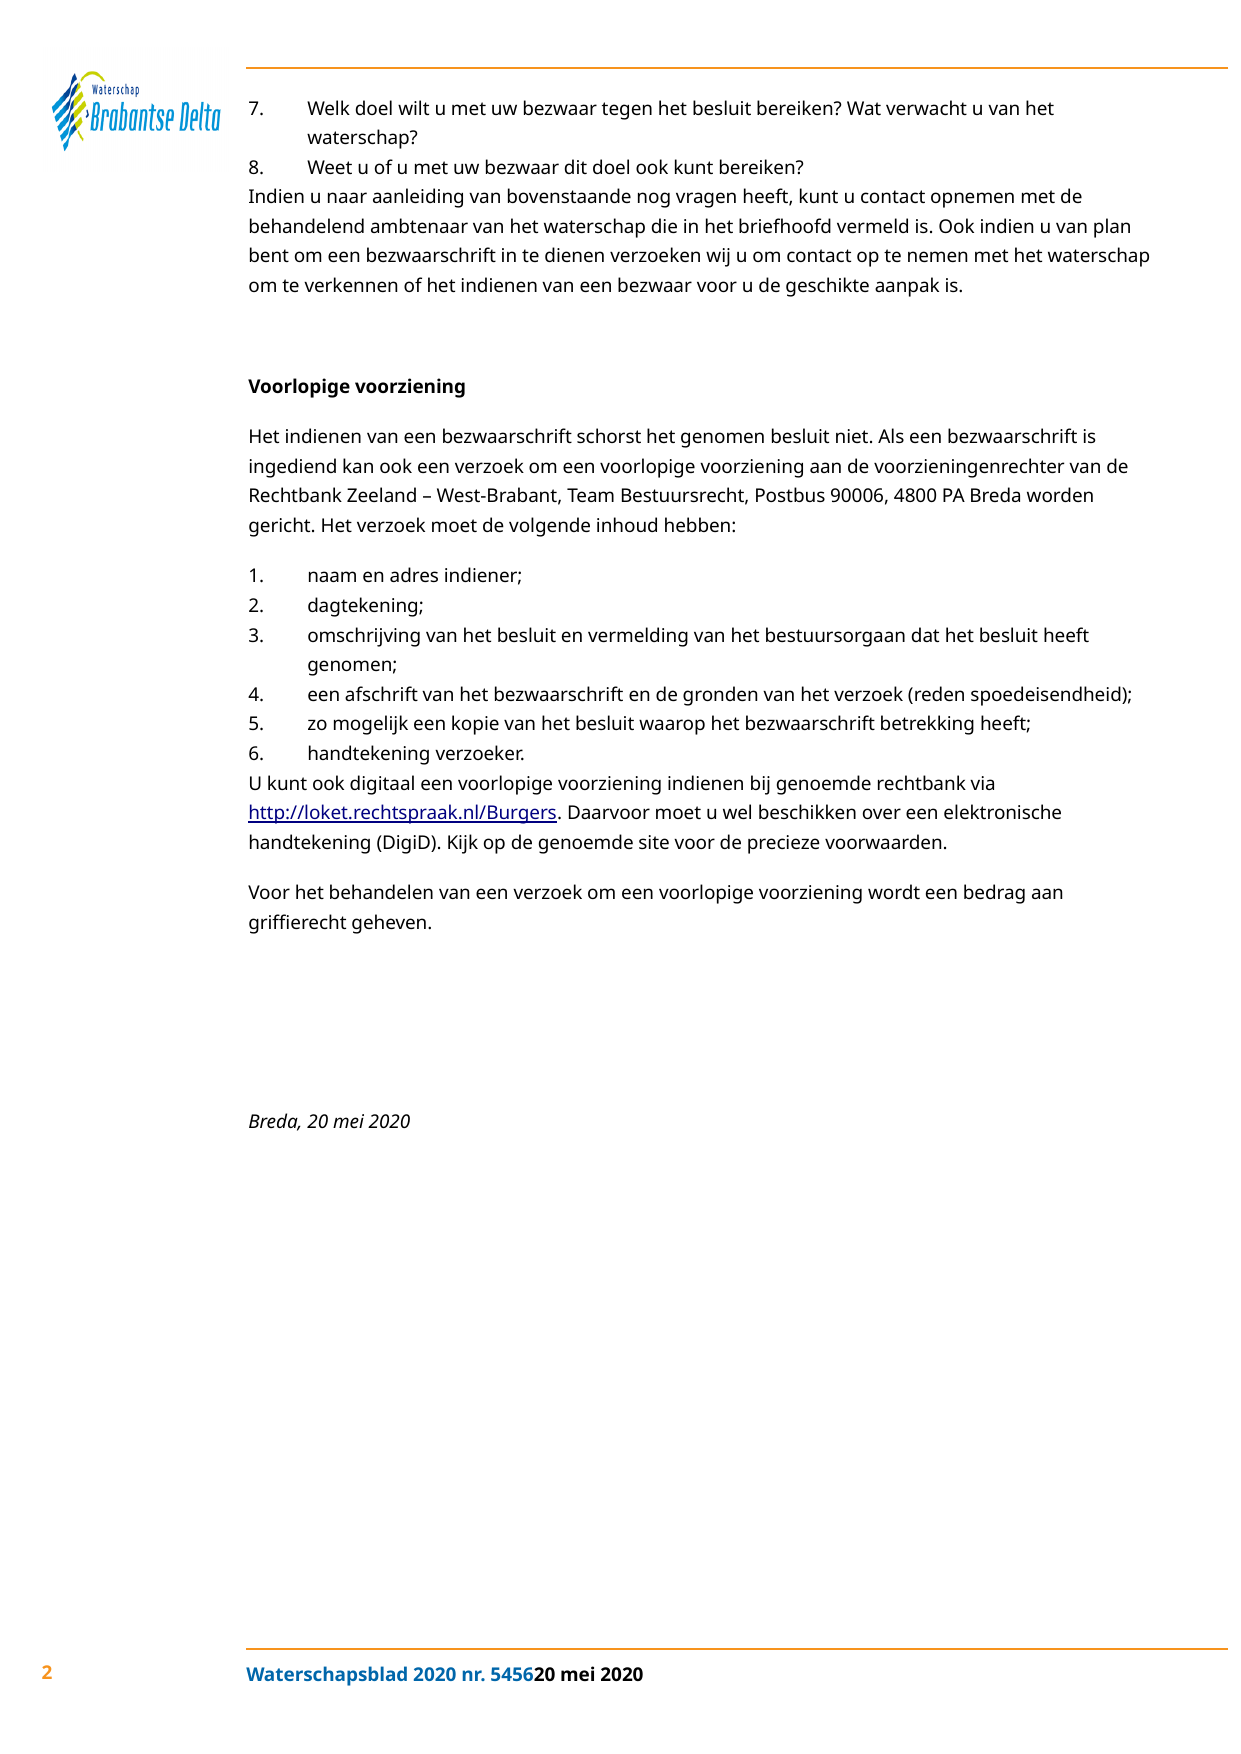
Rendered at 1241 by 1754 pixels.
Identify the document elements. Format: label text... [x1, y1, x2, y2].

list omschrijving van het besluit en vermelding van het bestuursorgaan dat het besluit heeft genomen; [248, 622, 1152, 677]
text Voorlopige voorziening [248, 373, 1152, 399]
list naam en adres indiener; [248, 563, 1152, 588]
list Weet u of u met uw bezwaar dit doel ook kunt bereiken? [248, 154, 1152, 180]
text Voor het behandelen van een verzoek om een voorlopige voorziening wordt een bedrag aan griffierecht geheven. [248, 879, 1152, 935]
picture [41, 47, 231, 172]
list dagtekening; [248, 592, 1152, 618]
list zo mogelijk een kopie van het besluit waarop het bezwaarschrift betrekking heeft; [248, 711, 1152, 736]
text U kunt ook digitaal een voorlopige voorziening indienen bij genoemde rechtbank via http://loket.rechtspraak.nl/Burgers. Daarvoor moet u wel beschikken over een elektronische handtekening (DigiD). Kijk op de genoemde site voor de precieze voorwaarden. [248, 770, 1152, 855]
list een afschrift van het bezwaarschrift en de gronden van het verzoek (reden spoedeisendheid); [248, 681, 1152, 707]
text Breda, 20 mei 2020 [248, 1108, 1152, 1134]
text Het indienen van een bezwaarschrift schorst het genomen besluit niet. Als een bezwaarschrift is ingediend kan ook een verzoek om een voorlopige voorziening aan de voorzieningenrechter van de Rechtbank Zeeland – West-Brabant, Team Bestuursrecht, Postbus 90006, 4800 PA Breda worden gericht. Het verzoek moet de volgende inhoud hebben: [248, 423, 1152, 538]
list handtekening verzoeker. [248, 740, 1152, 766]
text Indien u naar aanleiding van bovenstaande nog vragen heeft, kunt u contact opnemen met de behandelend ambtenaar van het waterschap die in het briefhoofd vermeld is. Ook indien u van plan bent om een bezwaarschrift in te dienen verzoeken wij u om contact op te nemen met het waterschap om te verkennen of het indienen van een bezwaar voor u de geschikte aanpak is. [248, 183, 1152, 298]
list Welk doel wilt u met uw bezwaar tegen het besluit bereiken? Wat verwacht u van het waterschap? [248, 95, 1152, 150]
